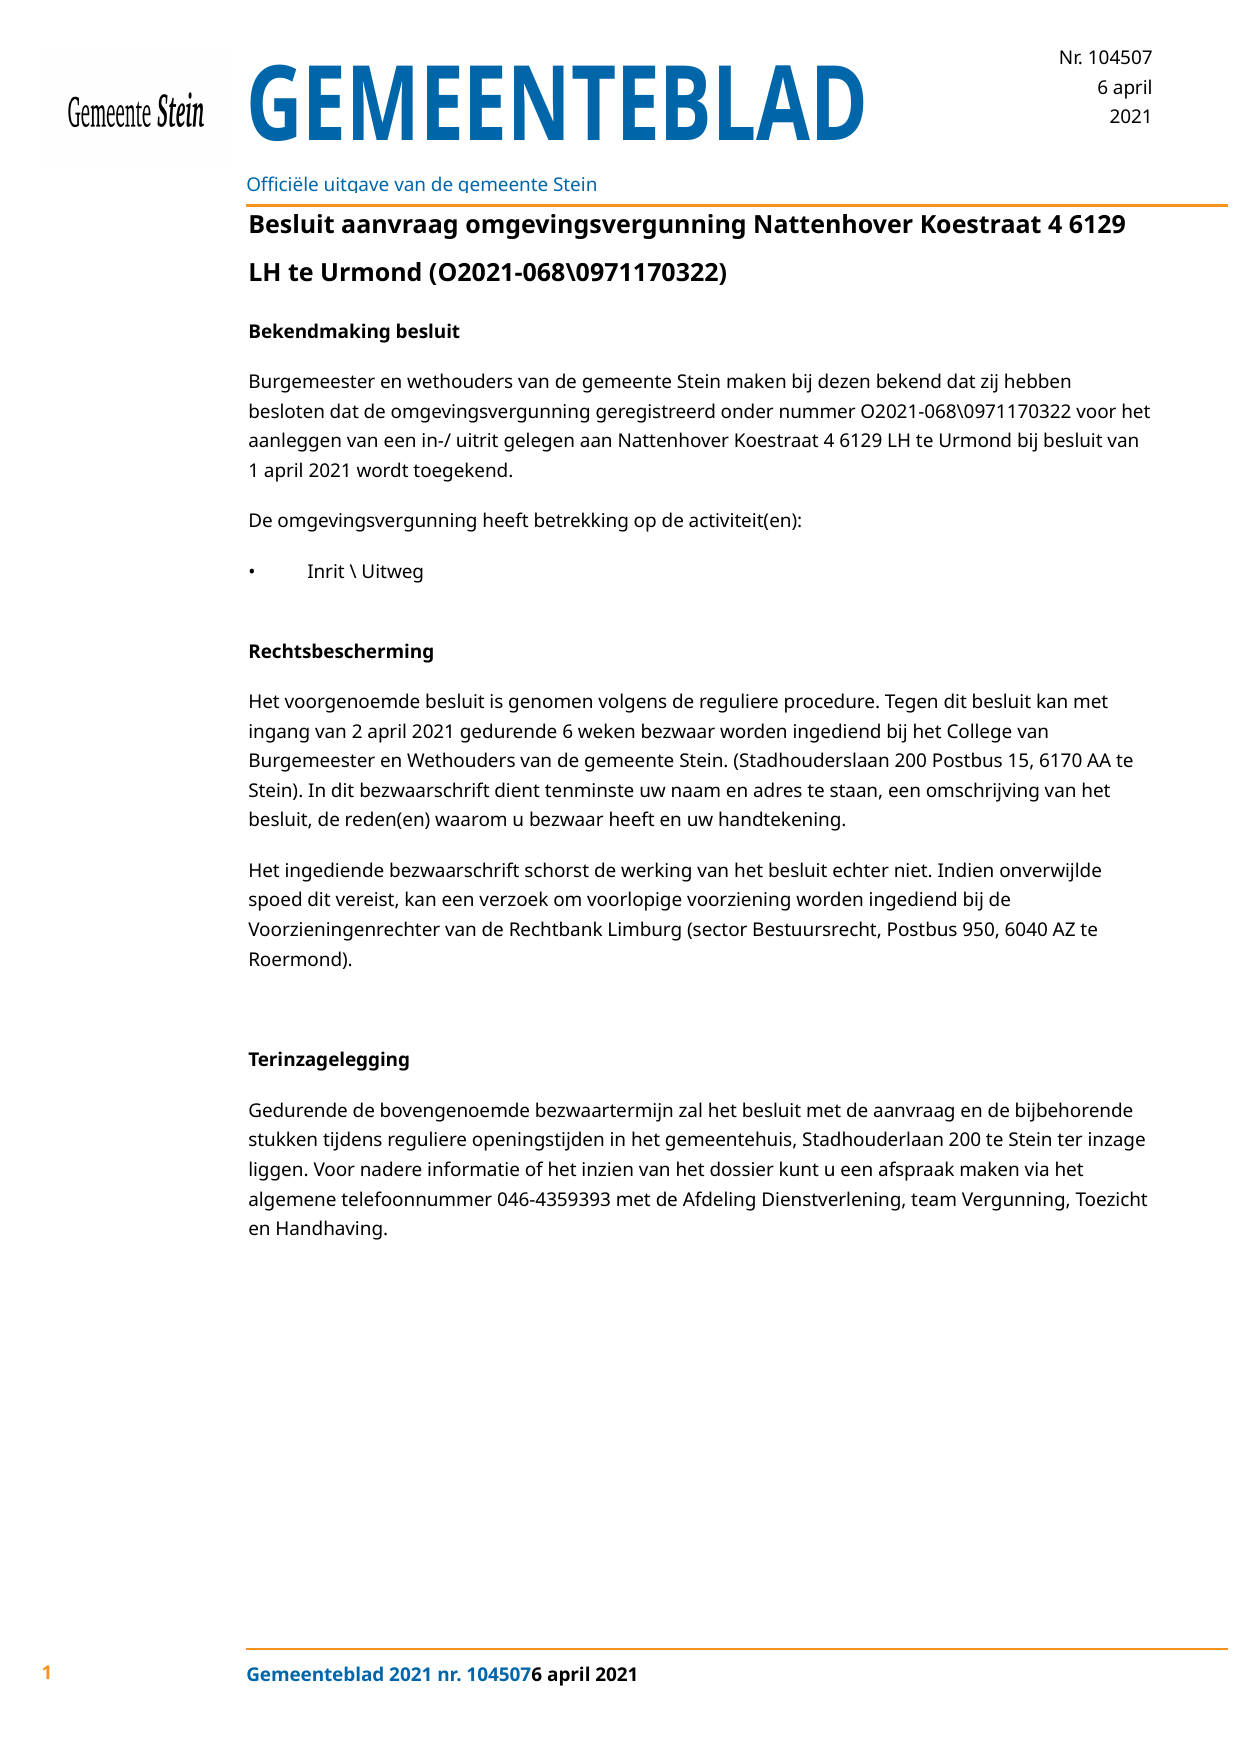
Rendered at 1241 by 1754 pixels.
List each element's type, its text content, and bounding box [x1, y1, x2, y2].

text Gedurende de bovengenoemde bezwaartermijn zal het besluit met de aanvraag en de bijbehorende stukken tijdens reguliere openingstijden in het gemeentehuis, Stadhouderlaan 200 te Stein ter inzage liggen. Voor nadere informatie of het inzien van het dossier kunt u een afspraak maken via het algemene telefoonnummer 046-4359393 met de Afdeling Dienstverlening, team Vergunning, Toezicht en Handhaving. [248, 1097, 1152, 1241]
text Het voorgenoemde besluit is genomen volgens de reguliere procedure. Tegen dit besluit kan met ingang van 2 april 2021 gedurende 6 weken bezwaar worden ingediend bij het College van Burgemeester en Wethouders van de gemeente Stein. (Stadhouderslaan 200 Postbus 15, 6170 AA te Stein). In dit bezwaarschrift dient tenminste uw naam en adres te staan, een omschrijving van het besluit, de reden(en) waarom u bezwaar heeft en uw handtekening. [248, 688, 1152, 832]
text Burgemeester en wethouders van de gemeente Stein maken bij dezen bekend dat zij hebben besloten dat de omgevingsvergunning geregistreerd onder nummer O2021-068\0971170322 voor het aanleggen van een in-/ uitrit gelegen aan Nattenhover Koestraat 4 6129 LH te Urmond bij besluit van 1 april 2021 wordt toegekend. [248, 368, 1152, 483]
text Rechtsbescherming [248, 638, 1152, 664]
text Bekendmaking besluit [248, 318, 1152, 344]
text Het ingediende bezwaarschrift schorst de werking van het besluit echter niet. Indien onverwijlde spoed dit vereist, kan een verzoek om voorlopige voorziening worden ingediend bij de Voorzieningenrechter van de Rechtbank Limburg (sector Bestuursrecht, Postbus 950, 6040 AZ te Roermond). [248, 857, 1152, 972]
text De omgevingsvergunning heeft betrekking op de activiteit(en): [248, 507, 1152, 533]
text Terinzagelegging [248, 1047, 1152, 1072]
text Besluit aanvraag omgevingsvergunning Nattenhover Koestraat 4 6129 LH te Urmond (O2021-068\0971170322) [248, 207, 1152, 288]
picture [41, 47, 231, 172]
list Inrit \ Uitweg [248, 558, 1152, 584]
